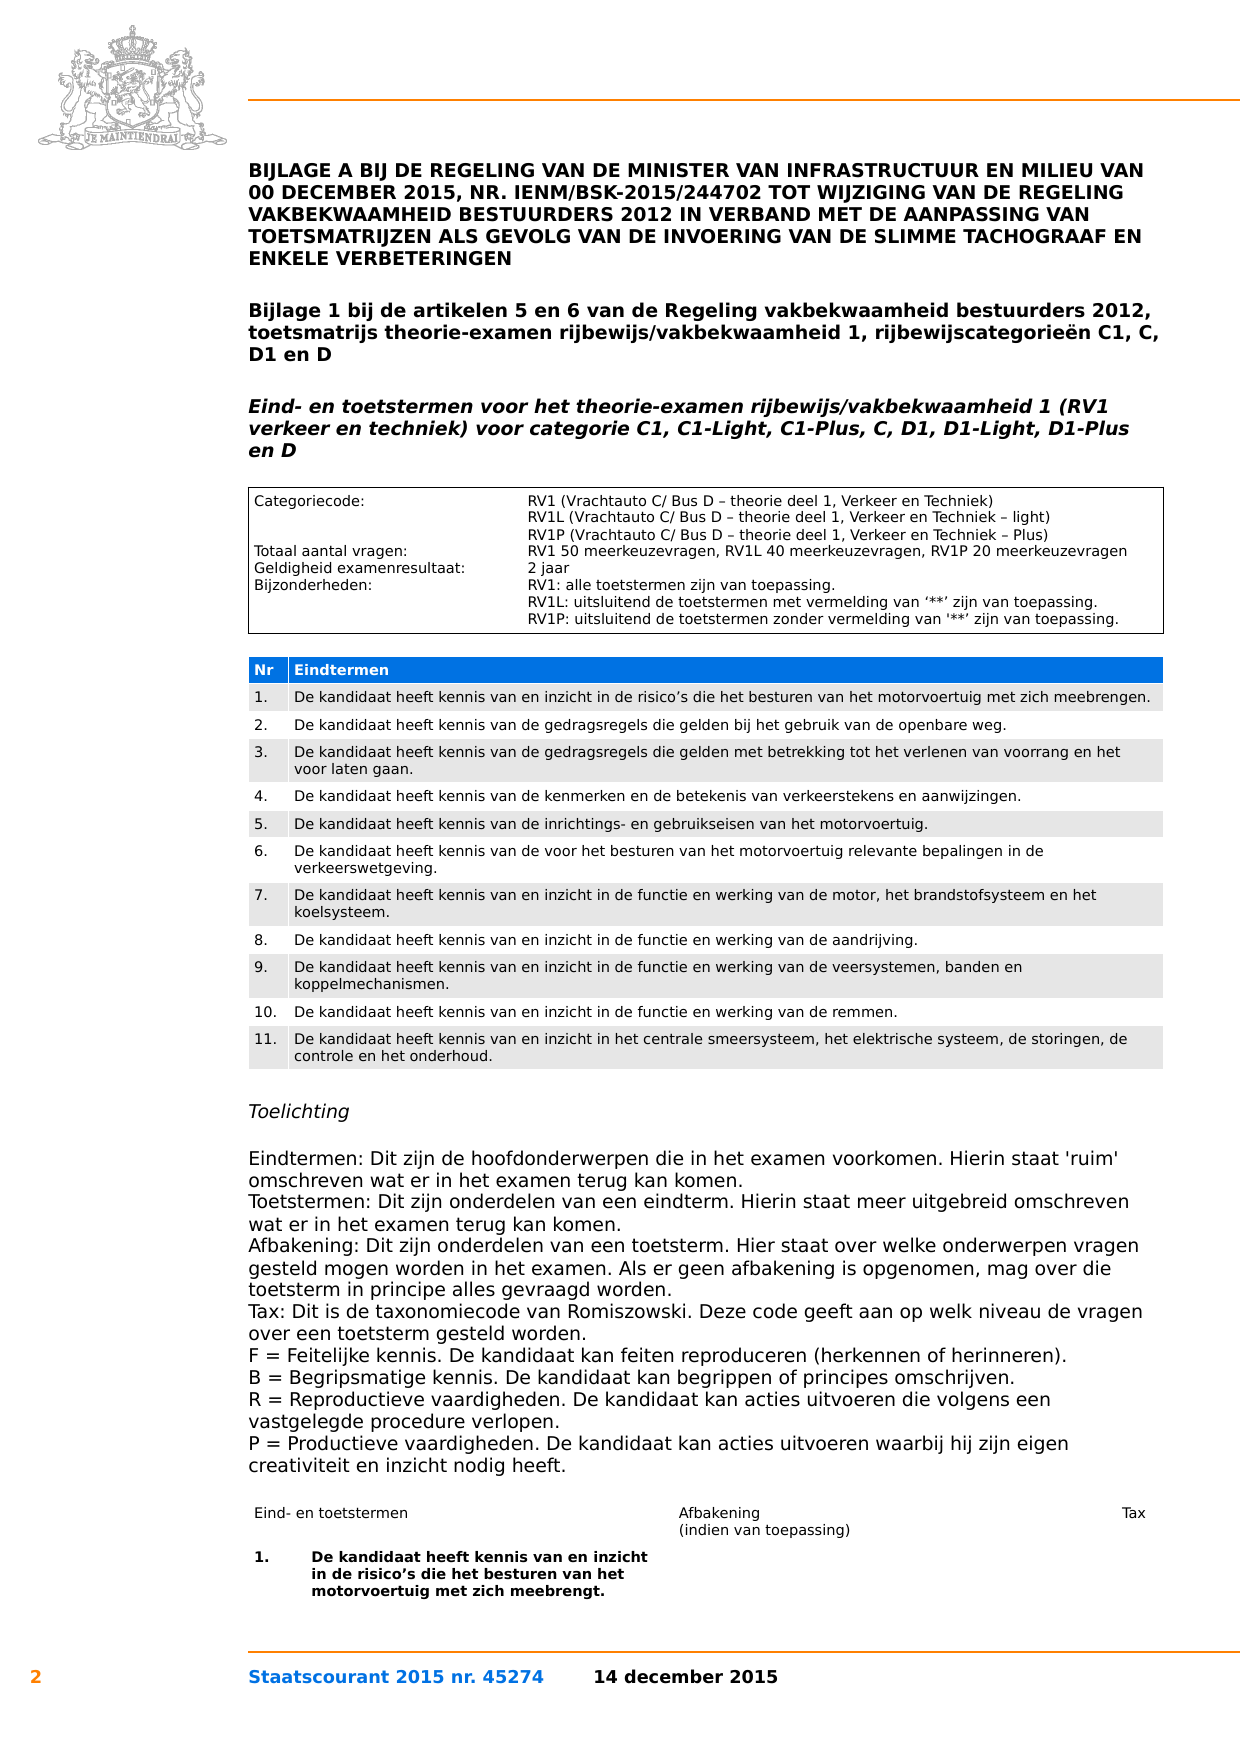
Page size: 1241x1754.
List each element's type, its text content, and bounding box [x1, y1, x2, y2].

table_cell RV1: alle toetstermen zijn van toepassing. RV1L: uitsluitend de toetstermen met vermelding van ‘**’ zijn van toepassing. RV1P: uitsluitend de toetstermen zonder vermelding van '**’ zijn van toepassing. [521, 577, 1163, 633]
table_header Categoriecode: [249, 488, 521, 543]
subtitle Toelichting [248, 1101, 1163, 1122]
picture [38, 25, 227, 150]
table_header Tax [1117, 1500, 1163, 1543]
table_cell 6. [249, 838, 288, 882]
table_header Afbakening (indien van toepassing) [673, 1500, 1116, 1543]
table_cell Geldigheid examenresultaat: [249, 560, 521, 577]
table_cell 8. [249, 927, 288, 953]
table_cell 3. [249, 739, 288, 782]
subtitle BIJLAGE A BIJ DE REGELING VAN DE MINISTER VAN INFRASTRUCTUUR EN MILIEU VAN 00 DECEMBER 2015, NR. IENM/BSK-2015/244702 TOT WIJZIGING VAN DE REGELING VAKBEKWAAMHEID BESTUURDERS 2012 IN VERBAND MET DE AANPASSING VAN TOETSMATRIJZEN ALS GEVOLG VAN DE INVOERING VAN DE SLIMME TACHOGRAAF EN ENKELE VERBETERINGEN [248, 160, 1163, 270]
subtitle Bijlage 1 bij de artikelen 5 en 6 van de Regeling vakbekwaamheid bestuurders 2012, toetsmatrijs theorie-examen rijbewijs/vakbekwaamheid 1, rijbewijscategorieën C1, C, D1 en D [248, 300, 1163, 366]
text Toetstermen: Dit zijn onderdelen van een eindterm. Hierin staat meer uitgebreid omschreven wat er in het examen terug kan komen. [248, 1191, 1163, 1235]
text B = Begripsmatige kennis. De kandidaat kan begrippen of principes omschrijven. [248, 1367, 1163, 1389]
text Tax: Dit is de taxonomiecode van Romiszowski. Deze code geeft aan op welk niveau de vragen over een toetsterm gesteld worden. [248, 1301, 1163, 1345]
table_cell 2. [249, 712, 288, 738]
table_cell 4. [249, 784, 288, 810]
table_cell [1117, 1545, 1163, 1605]
table_cell Bijzonderheden: [249, 577, 521, 633]
table_cell Totaal aantal vragen: [249, 543, 521, 560]
table_header RV1 (Vrachtauto C/ Bus D – theorie deel 1, Verkeer en Techniek) RV1L (Vrachtauto C/ Bus D – theorie deel 1, Verkeer en Techniek – light) RV1P (Vrachtauto C/ Bus D – theorie deel 1, Verkeer en Techniek – Plus) [521, 488, 1163, 543]
table_cell De kandidaat heeft kennis van de gedragsregels die gelden met betrekking tot het verlenen van voorrang en het voor laten gaan. [289, 739, 1163, 782]
table_header Nr [249, 657, 288, 683]
table_cell De kandidaat heeft kennis van en inzicht in de risico’s die het besturen van het motorvoertuig met zich meebrengen. [289, 684, 1163, 711]
table_cell 2 jaar [521, 560, 1163, 577]
text F = Feitelijke kennis. De kandidaat kan feiten reproduceren (herkennen of herinneren). [248, 1345, 1163, 1367]
table_cell De kandidaat heeft kennis van en inzicht in het centrale smeersysteem, het elektrische systeem, de storingen, de controle en het onderhoud. [289, 1026, 1163, 1069]
table_cell RV1 50 meerkeuzevragen, RV1L 40 meerkeuzevragen, RV1P 20 meerkeuzevragen [521, 543, 1163, 560]
table_cell 10. [249, 999, 288, 1025]
table_header Eind- en toetstermen [249, 1500, 672, 1543]
table_cell De kandidaat heeft kennis van de gedragsregels die gelden bij het gebruik van de openbare weg. [289, 712, 1163, 738]
table_cell De kandidaat heeft kennis van de kenmerken en de betekenis van verkeerstekens en aanwijzingen. [289, 784, 1163, 810]
text P = Productieve vaardigheden. De kandidaat kan acties uitvoeren waarbij hij zijn eigen creativiteit en inzicht nodig heeft. [248, 1433, 1163, 1477]
table_cell 7. [249, 883, 288, 926]
table_cell 1. [249, 1545, 305, 1605]
table_cell 1. [249, 684, 288, 711]
table_cell De kandidaat heeft kennis van en inzicht in de functie en werking van de aandrijving. [289, 927, 1163, 953]
subtitle Eind- en toetstermen voor het theorie-examen rijbewijs/vakbekwaamheid 1 (RV1 verkeer en techniek) voor categorie C1, C1-Light, C1-Plus, C, D1, D1-Light, D1-Plus en D [248, 396, 1163, 462]
table_cell 5. [249, 811, 288, 837]
table_cell De kandidaat heeft kennis van en inzicht in de risico’s die het besturen van het motorvoertuig met zich meebrengt. [306, 1545, 672, 1605]
table_cell 9. [249, 954, 288, 998]
table_cell De kandidaat heeft kennis van de voor het besturen van het motorvoertuig relevante bepalingen in de verkeerswetgeving. [289, 838, 1163, 882]
table_cell 11. [249, 1026, 288, 1069]
table_cell De kandidaat heeft kennis van en inzicht in de functie en werking van de veersystemen, banden en koppelmechanismen. [289, 954, 1163, 998]
text R = Reproductieve vaardigheden. De kandidaat kan acties uitvoeren die volgens een vastgelegde procedure verlopen. [248, 1389, 1163, 1433]
text Afbakening: Dit zijn onderdelen van een toetsterm. Hier staat over welke onderwerpen vragen gesteld mogen worden in het examen. Als er geen afbakening is opgenomen, mag over die toetsterm in principe alles gevraagd worden. [248, 1235, 1163, 1301]
table_cell [673, 1545, 1116, 1605]
table_cell De kandidaat heeft kennis van en inzicht in de functie en werking van de motor, het brandstofsysteem en het koelsysteem. [289, 883, 1163, 926]
table_cell De kandidaat heeft kennis van en inzicht in de functie en werking van de remmen. [289, 999, 1163, 1025]
table_header Eindtermen [289, 657, 1163, 683]
text Eindtermen: Dit zijn de hoofdonderwerpen die in het examen voorkomen. Hierin staat 'ruim' omschreven wat er in het examen terug kan komen. [248, 1147, 1163, 1191]
table_cell De kandidaat heeft kennis van de inrichtings- en gebruikseisen van het motorvoertuig. [289, 811, 1163, 837]
